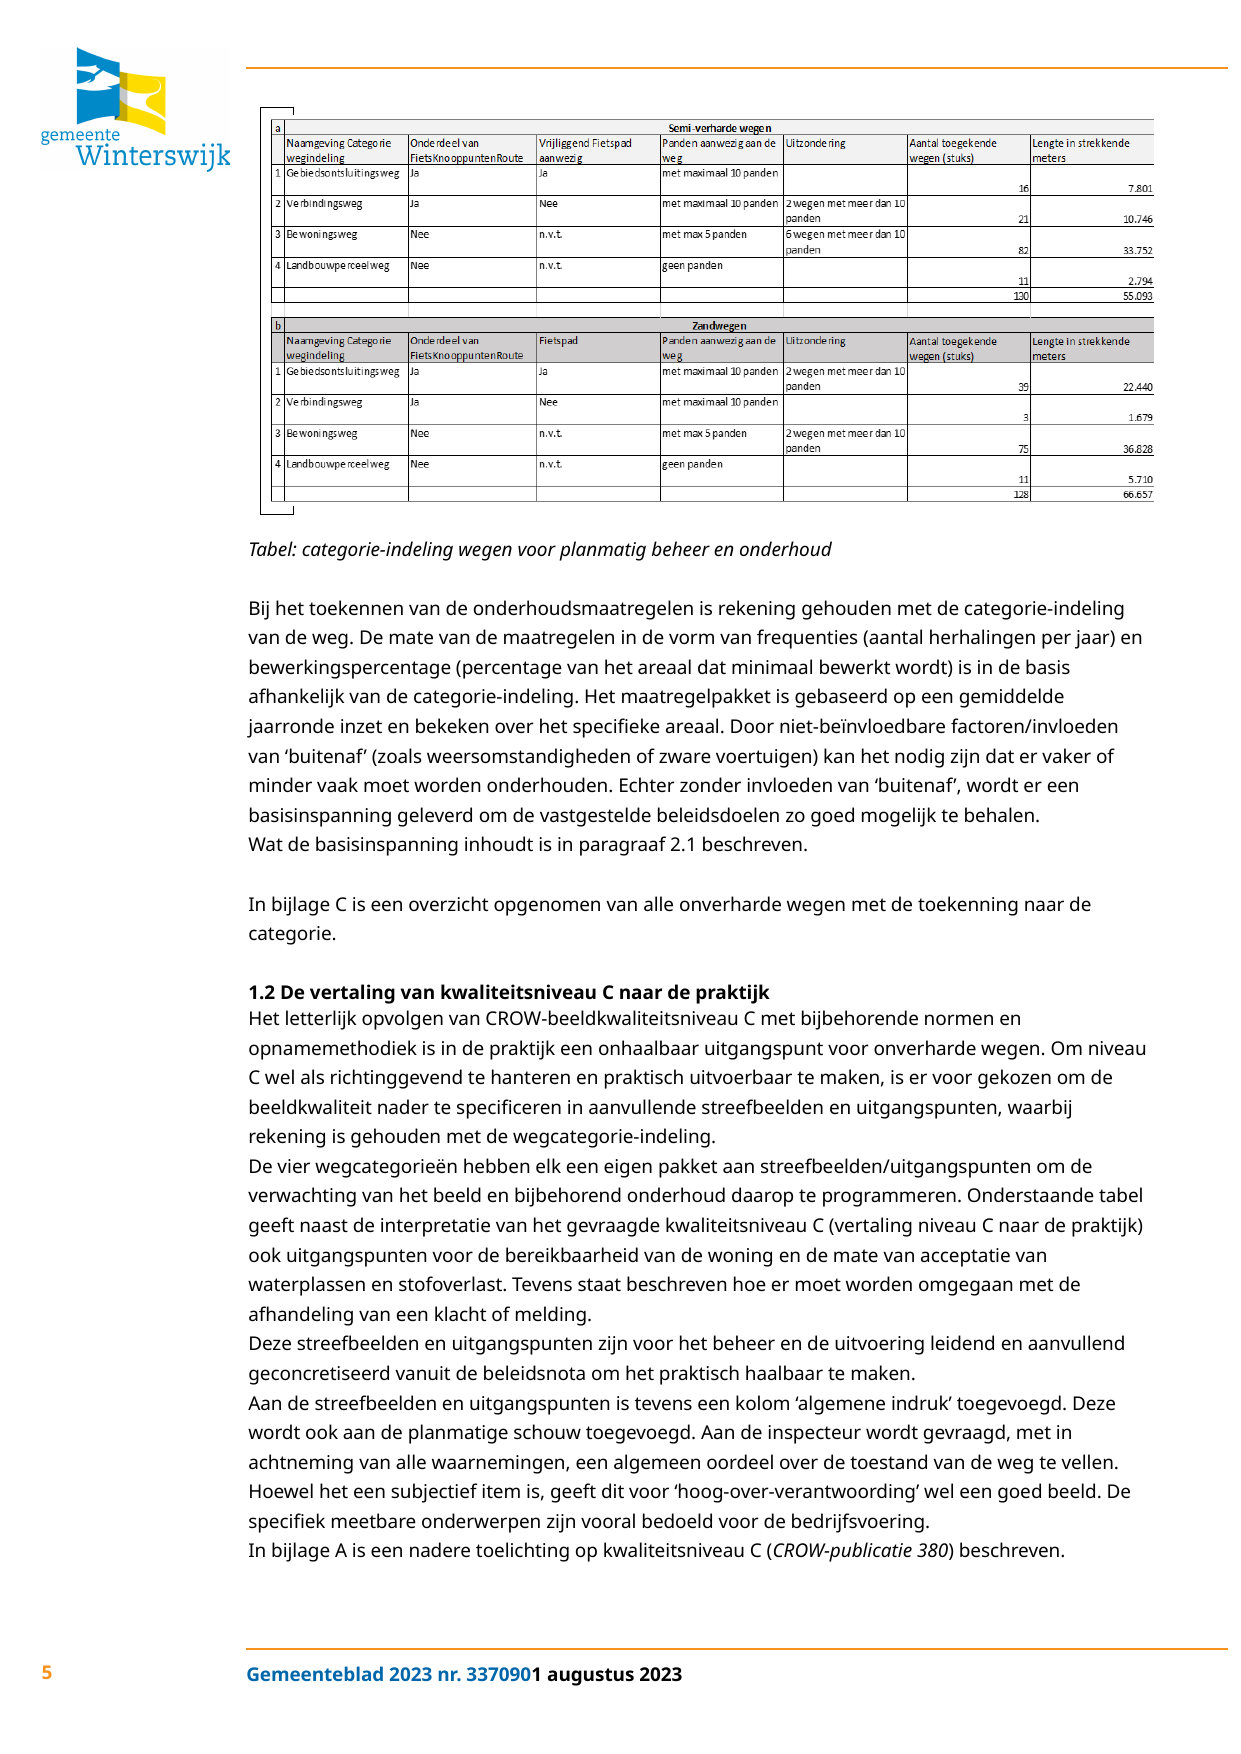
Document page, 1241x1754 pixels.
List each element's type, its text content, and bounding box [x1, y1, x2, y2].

text 1.2 De vertaling van kwaliteitsniveau C naar de praktijk [248, 979, 1152, 1005]
text Het letterlijk opvolgen van CROW-beeldkwaliteitsniveau C met bijbehorende normen en opnamemethodiek is in de praktijk een onhaalbaar uitgangspunt voor onverharde wegen. Om niveau C wel als richtinggevend te hanteren en praktisch uitvoerbaar te maken, is er voor gekozen om de beeldkwaliteit nader te specificeren in aanvullende streefbeelden en uitgangspunten, waarbij rekening is gehouden met de wegcategorie-indeling. [248, 1005, 1152, 1149]
text Aan de streefbeelden en uitgangspunten is tevens een kolom ‘algemene indruk’ toegevoegd. Deze wordt ook aan de planmatige schouw toegevoegd. Aan de inspecteur wordt gevraagd, met in achtneming van alle waarnemingen, een algemeen oordeel over de toestand van de weg te vellen. Hoewel het een subjectief item is, geeft dit voor ‘hoog-over-verantwoording’ wel een goed beeld. De specifiek meetbare onderwerpen zijn vooral bedoeld voor de bedrijfsvoering. [248, 1390, 1152, 1534]
text Tabel: categorie-indeling wegen voor planmatig beheer en onderhoud [248, 536, 1152, 561]
text In bijlage A is een nadere toelichting op kwaliteitsniveau C (CROW-publicatie 380) beschreven. [248, 1538, 1152, 1563]
text Wat de basisinspanning inhoudt is in paragraaf 2.1 beschreven. [248, 832, 1152, 857]
text De vier wegcategorieën hebben elk een eigen pakket aan streefbeelden/uitgangspunten om de verwachting van het beeld en bijbehorend onderhoud daarop te programmeren. Onderstaande tabel geeft naast de interpretatie van het gevraagde kwaliteitsniveau C (vertaling niveau C naar de praktijk) ook uitgangspunten voor de bereikbaarheid van de woning en de mate van acceptatie van waterplassen en stofoverlast. Tevens staat beschreven hoe er moet worden omgegaan met de afhandeling van een klacht of melding. [248, 1153, 1152, 1327]
text Deze streefbeelden en uitgangspunten zijn voor het beheer en de uitvoering leidend en aanvullend geconcretiseerd vanuit de beleidsnota om het praktisch haalbaar te maken. [248, 1331, 1152, 1386]
picture [41, 47, 231, 172]
text Bij het toekennen van de onderhoudsmaatregelen is rekening gehouden met de categorie-indeling van de weg. De mate van de maatregelen in de vorm van frequenties (aantal herhalingen per jaar) en bewerkingspercentage (percentage van het areaal dat minimaal bewerkt wordt) is in de basis afhankelijk van de categorie-indeling. Het maatregelpakket is gebaseerd op een gemiddelde jaarronde inzet en bekeken over het specifieke areaal. Door niet-beïnvloedbare factoren/invloeden van ‘buitenaf’ (zoals weersomstandigheden of zware voertuigen) kan het nodig zijn dat er vaker of minder vaak moet worden onderhouden. Echter zonder invloeden van ‘buitenaf’, wordt er een basisinspanning geleverd om de vastgestelde beleidsdoelen zo goed mogelijk te behalen. [248, 595, 1152, 828]
picture [268, 115, 1154, 506]
text In bijlage C is een overzicht opgenomen van alle onverharde wegen met de toekenning naar de categorie. [248, 891, 1152, 946]
picture [225, 153, 231, 162]
